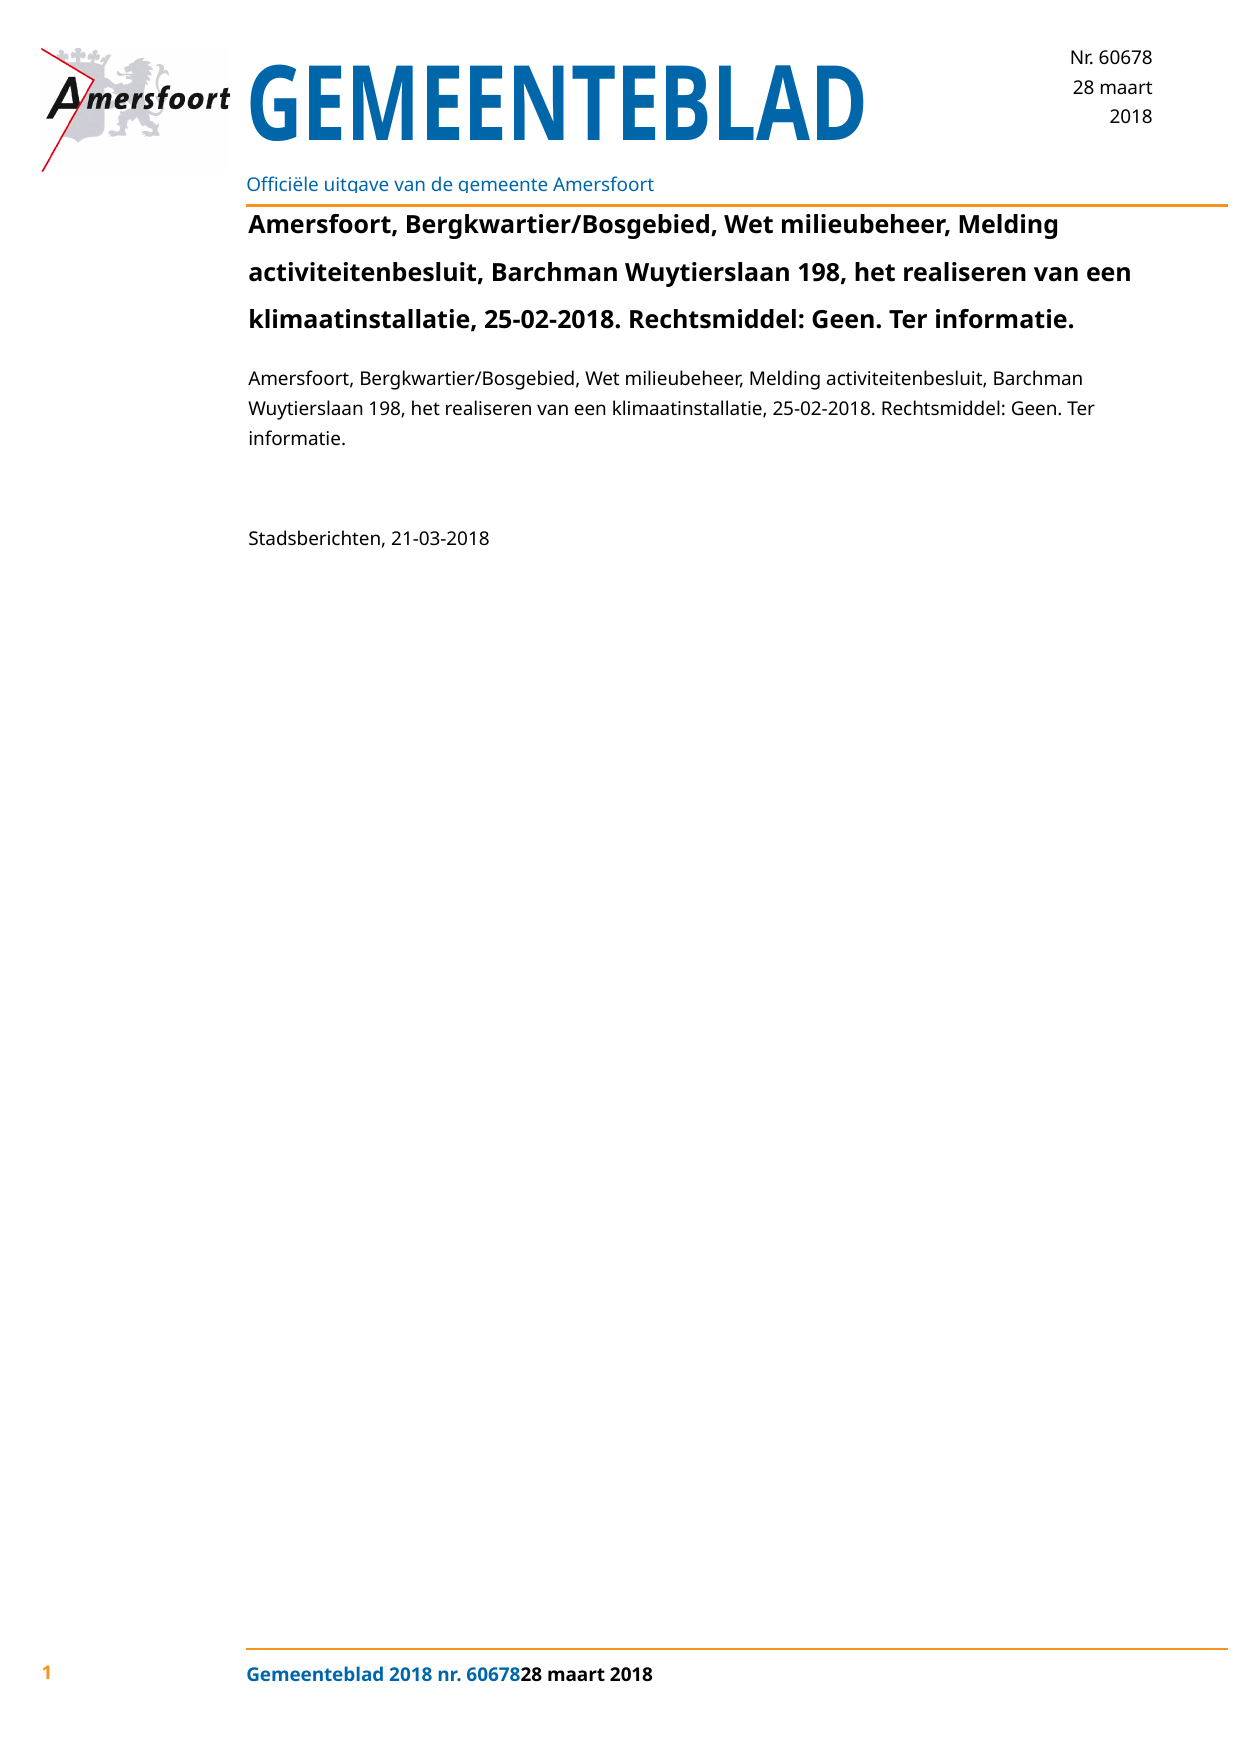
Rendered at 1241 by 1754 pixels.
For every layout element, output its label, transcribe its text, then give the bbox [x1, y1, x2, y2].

text Amersfoort, Bergkwartier/Bosgebied, Wet milieubeheer, Melding activiteitenbesluit, Barchman Wuytierslaan 198, het realiseren van een klimaatinstallatie, 25-02-2018. Rechtsmiddel: Geen. Ter informatie. [248, 207, 1152, 336]
picture [41, 47, 231, 172]
text Amersfoort, Bergkwartier/Bosgebied, Wet milieubeheer, Melding activiteitenbesluit, Barchman Wuytierslaan 198, het realiseren van een klimaatinstallatie, 25-02-2018. Rechtsmiddel: Geen. Ter informatie. [248, 366, 1152, 450]
text Stadsberichten, 21-03-2018 [248, 526, 1152, 551]
